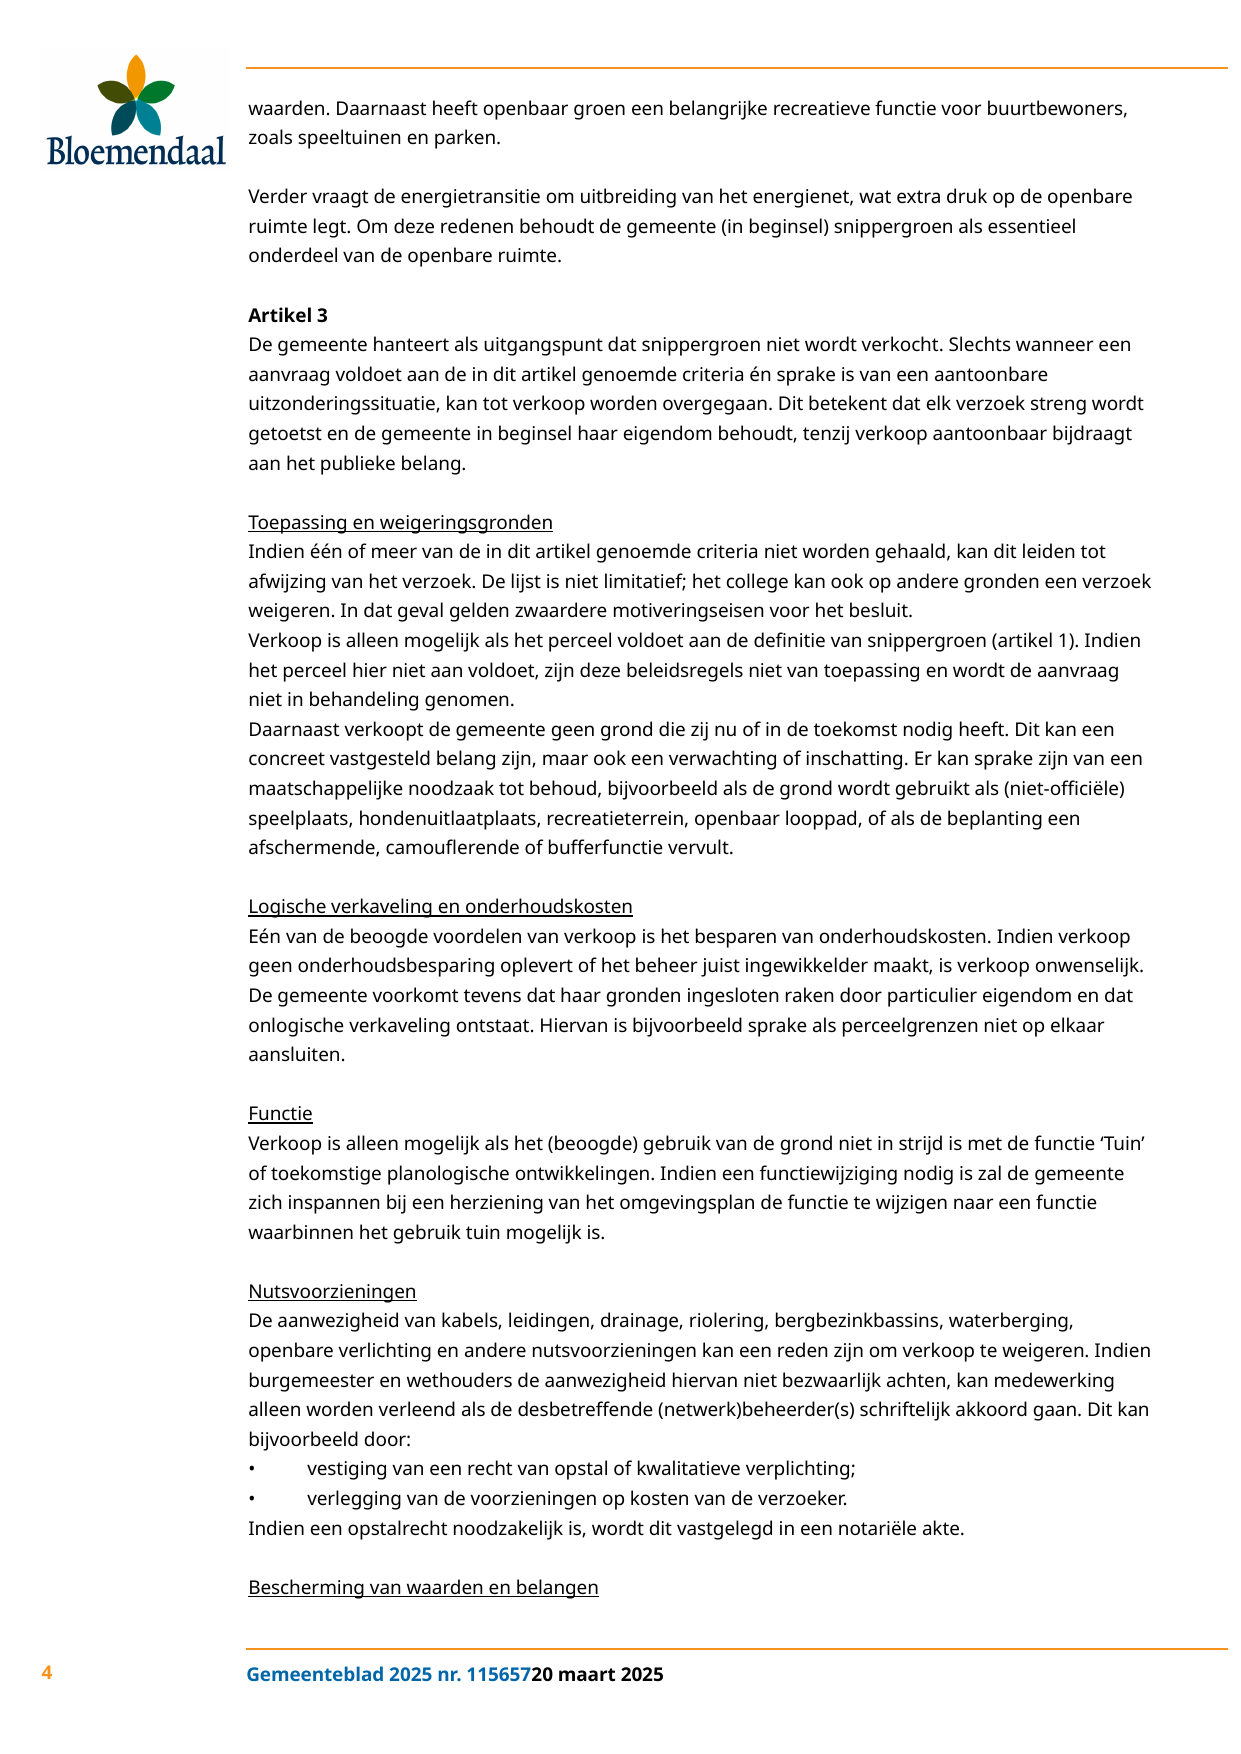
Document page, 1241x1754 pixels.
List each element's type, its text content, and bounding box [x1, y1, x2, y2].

text Artikel 3 [248, 302, 1152, 328]
text Indien een opstalrecht noodzakelijk is, wordt dit vastgelegd in een notariële akte. [248, 1515, 1152, 1541]
list verlegging van de voorzieningen op kosten van de verzoeker. [248, 1485, 1152, 1511]
text Verder vraagt de energietransitie om uitbreiding van het energienet, wat extra druk op de openbare ruimte legt. Om deze redenen behoudt de gemeente (in beginsel) snippergroen als essentieel onderdeel van de openbare ruimte. [248, 183, 1152, 268]
text Daarnaast verkoopt de gemeente geen grond die zij nu of in de toekomst nodig heeft. Dit kan een concreet vastgesteld belang zijn, maar ook een verwachting of inschatting. Er kan sprake zijn van een maatschappelijke noodzaak tot behoud, bijvoorbeeld als de grond wordt gebruikt als (niet-officiële) speelplaats, hondenuitlaatplaats, recreatieterrein, openbaar looppad, of als de beplanting een afschermende, camouflerende of bufferfunctie vervult. [248, 716, 1152, 860]
text Indien één of meer van de in dit artikel genoemde criteria niet worden gehaald, kan dit leiden tot afwijzing van het verzoek. De lijst is niet limitatief; het college kan ook op andere gronden een verzoek weigeren. In dat geval gelden zwaardere motiveringseisen voor het besluit. [248, 538, 1152, 623]
text Verkoop is alleen mogelijk als het (beoogde) gebruik van de grond niet in strijd is met de functie ‘Tuin’ of toekomstige planologische ontwikkelingen. Indien een functiewijziging nodig is zal de gemeente zich inspannen bij een herziening van het omgevingsplan de functie te wijzigen naar een functie waarbinnen het gebruik tuin mogelijk is. [248, 1130, 1152, 1245]
text Eén van de beoogde voordelen van verkoop is het besparen van onderhoudskosten. Indien verkoop geen onderhoudsbesparing oplevert of het beheer juist ingewikkelder maakt, is verkoop onwenselijk. De gemeente voorkomt tevens dat haar gronden ingesloten raken door particulier eigendom en dat onlogische verkaveling ontstaat. Hiervan is bijvoorbeeld sprake als perceelgrenzen niet op elkaar aansluiten. [248, 923, 1152, 1067]
text Verkoop is alleen mogelijk als het perceel voldoet aan de definitie van snippergroen (artikel 1). Indien het perceel hier niet aan voldoet, zijn deze beleidsregels niet van toepassing en wordt de aanvraag niet in behandeling genomen. [248, 627, 1152, 712]
text Nutsvoorzieningen [248, 1278, 1152, 1304]
text Logische verkaveling en onderhoudskosten [248, 893, 1152, 919]
text Bescherming van waarden en belangen [248, 1574, 1152, 1600]
text Toepassing en weigeringsgronden [248, 509, 1152, 535]
text waarden. Daarnaast heeft openbaar groen een belangrijke recreatieve functie voor buurtbewoners, zoals speeltuinen en parken. [248, 95, 1152, 150]
list vestiging van een recht van opstal of kwalitatieve verplichting; [248, 1456, 1152, 1481]
text Functie [248, 1101, 1152, 1126]
picture [41, 47, 231, 172]
text De aanwezigheid van kabels, leidingen, drainage, riolering, bergbezinkbassins, waterberging, openbare verlichting en andere nutsvoorzieningen kan een reden zijn om verkoop te weigeren. Indien burgemeester en wethouders de aanwezigheid hiervan niet bezwaarlijk achten, kan medewerking alleen worden verleend als de desbetreffende (netwerk)beheerder(s) schriftelijk akkoord gaan. Dit kan bijvoorbeeld door: [248, 1308, 1152, 1452]
text De gemeente hanteert als uitgangspunt dat snippergroen niet wordt verkocht. Slechts wanneer een aanvraag voldoet aan de in dit artikel genoemde criteria én sprake is van een aantoonbare uitzonderingssituatie, kan tot verkoop worden overgegaan. Dit betekent dat elk verzoek streng wordt getoetst en de gemeente in beginsel haar eigendom behoudt, tenzij verkoop aantoonbaar bijdraagt aan het publieke belang. [248, 331, 1152, 476]
